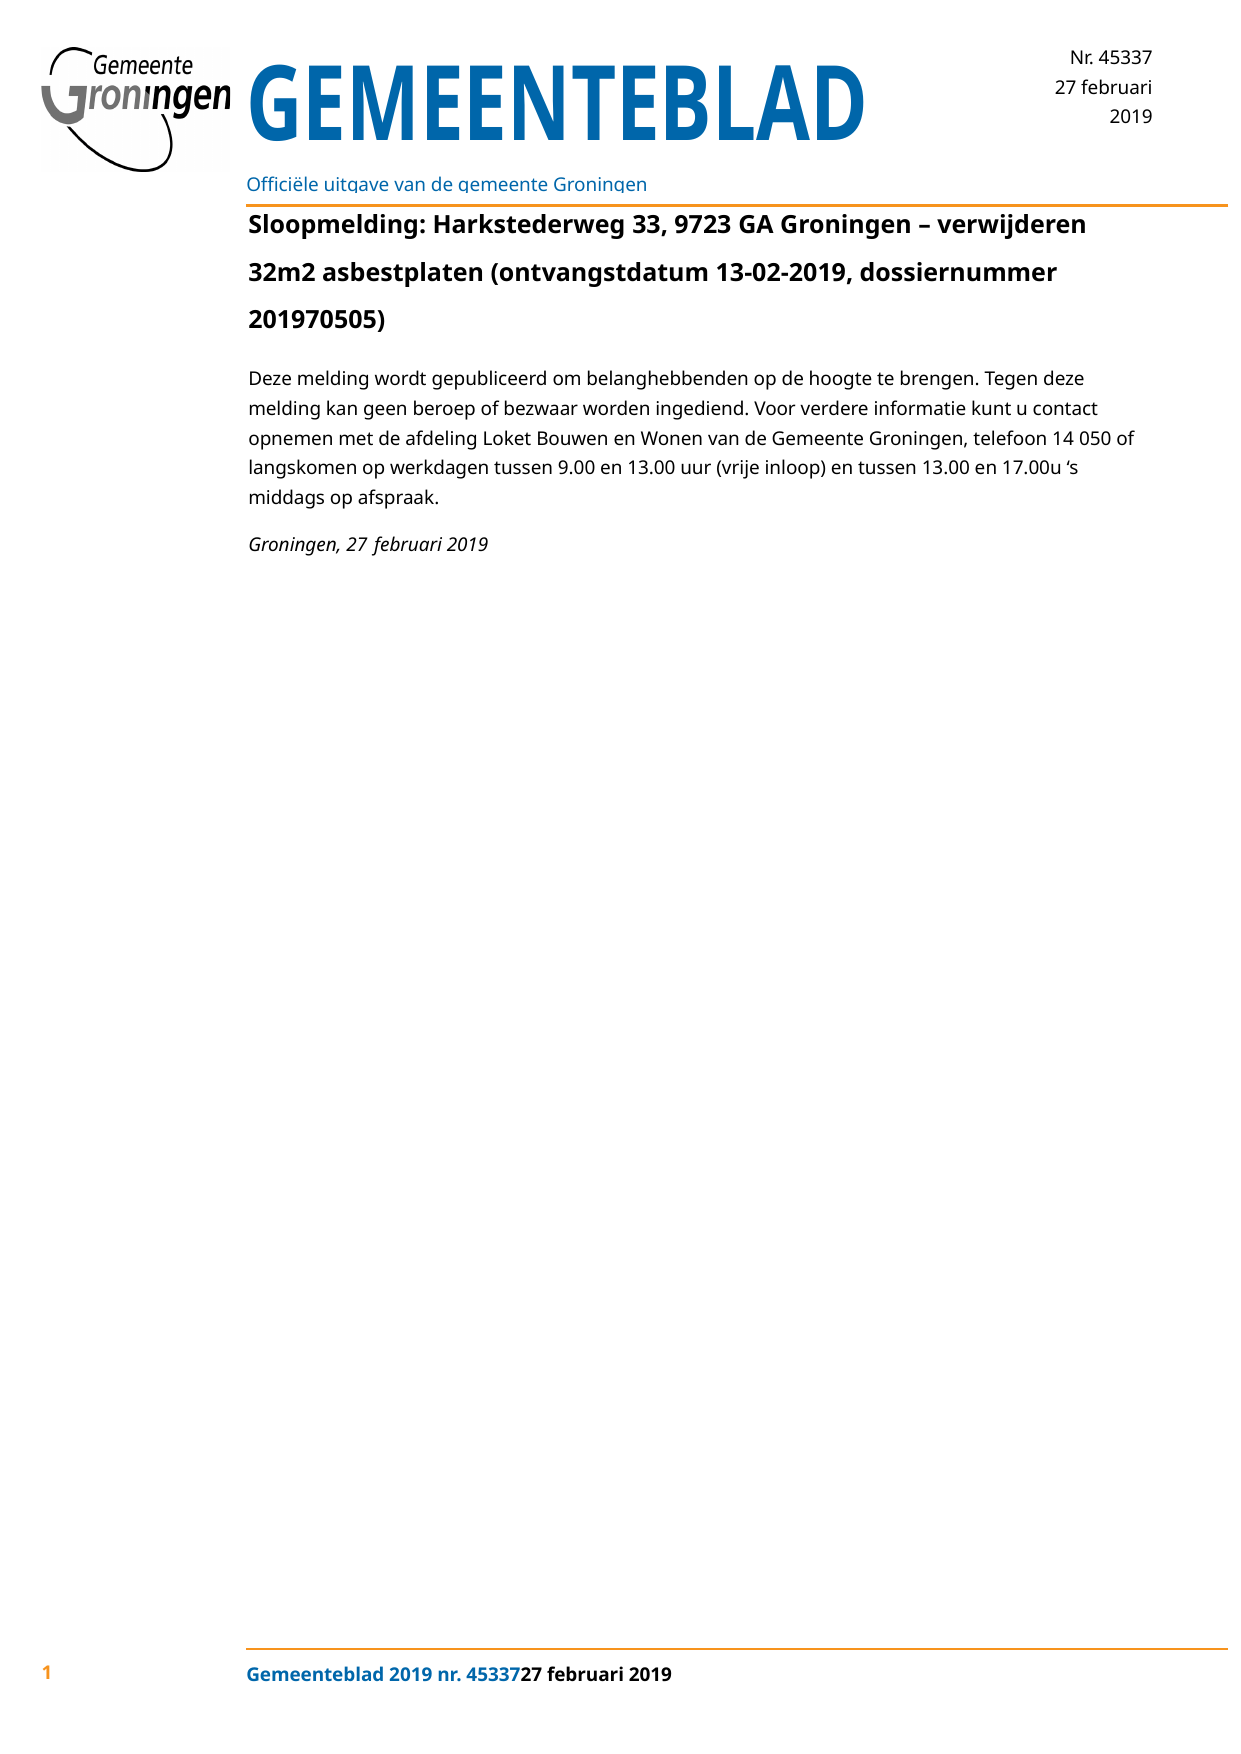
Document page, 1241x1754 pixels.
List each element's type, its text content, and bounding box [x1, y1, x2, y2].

text Sloopmelding: Harkstederweg 33, 9723 GA Groningen – verwijderen 32m2 asbestplaten (ontvangstdatum 13-02-2019, dossiernummer 201970505) [248, 207, 1152, 336]
picture [41, 47, 231, 172]
text Groningen, 27 februari 2019 [248, 532, 1152, 557]
text Deze melding wordt gepubliceerd om belanghebbenden op de hoogte te brengen. Tegen deze melding kan geen beroep of bezwaar worden ingediend. Voor verdere informatie kunt u contact opnemen met de afdeling Loket Bouwen en Wonen van de Gemeente Groningen, telefoon 14 050 of langskomen op werkdagen tussen 9.00 en 13.00 uur (vrije inloop) en tussen 13.00 en 17.00u ‘s middags op afspraak. [248, 366, 1152, 509]
